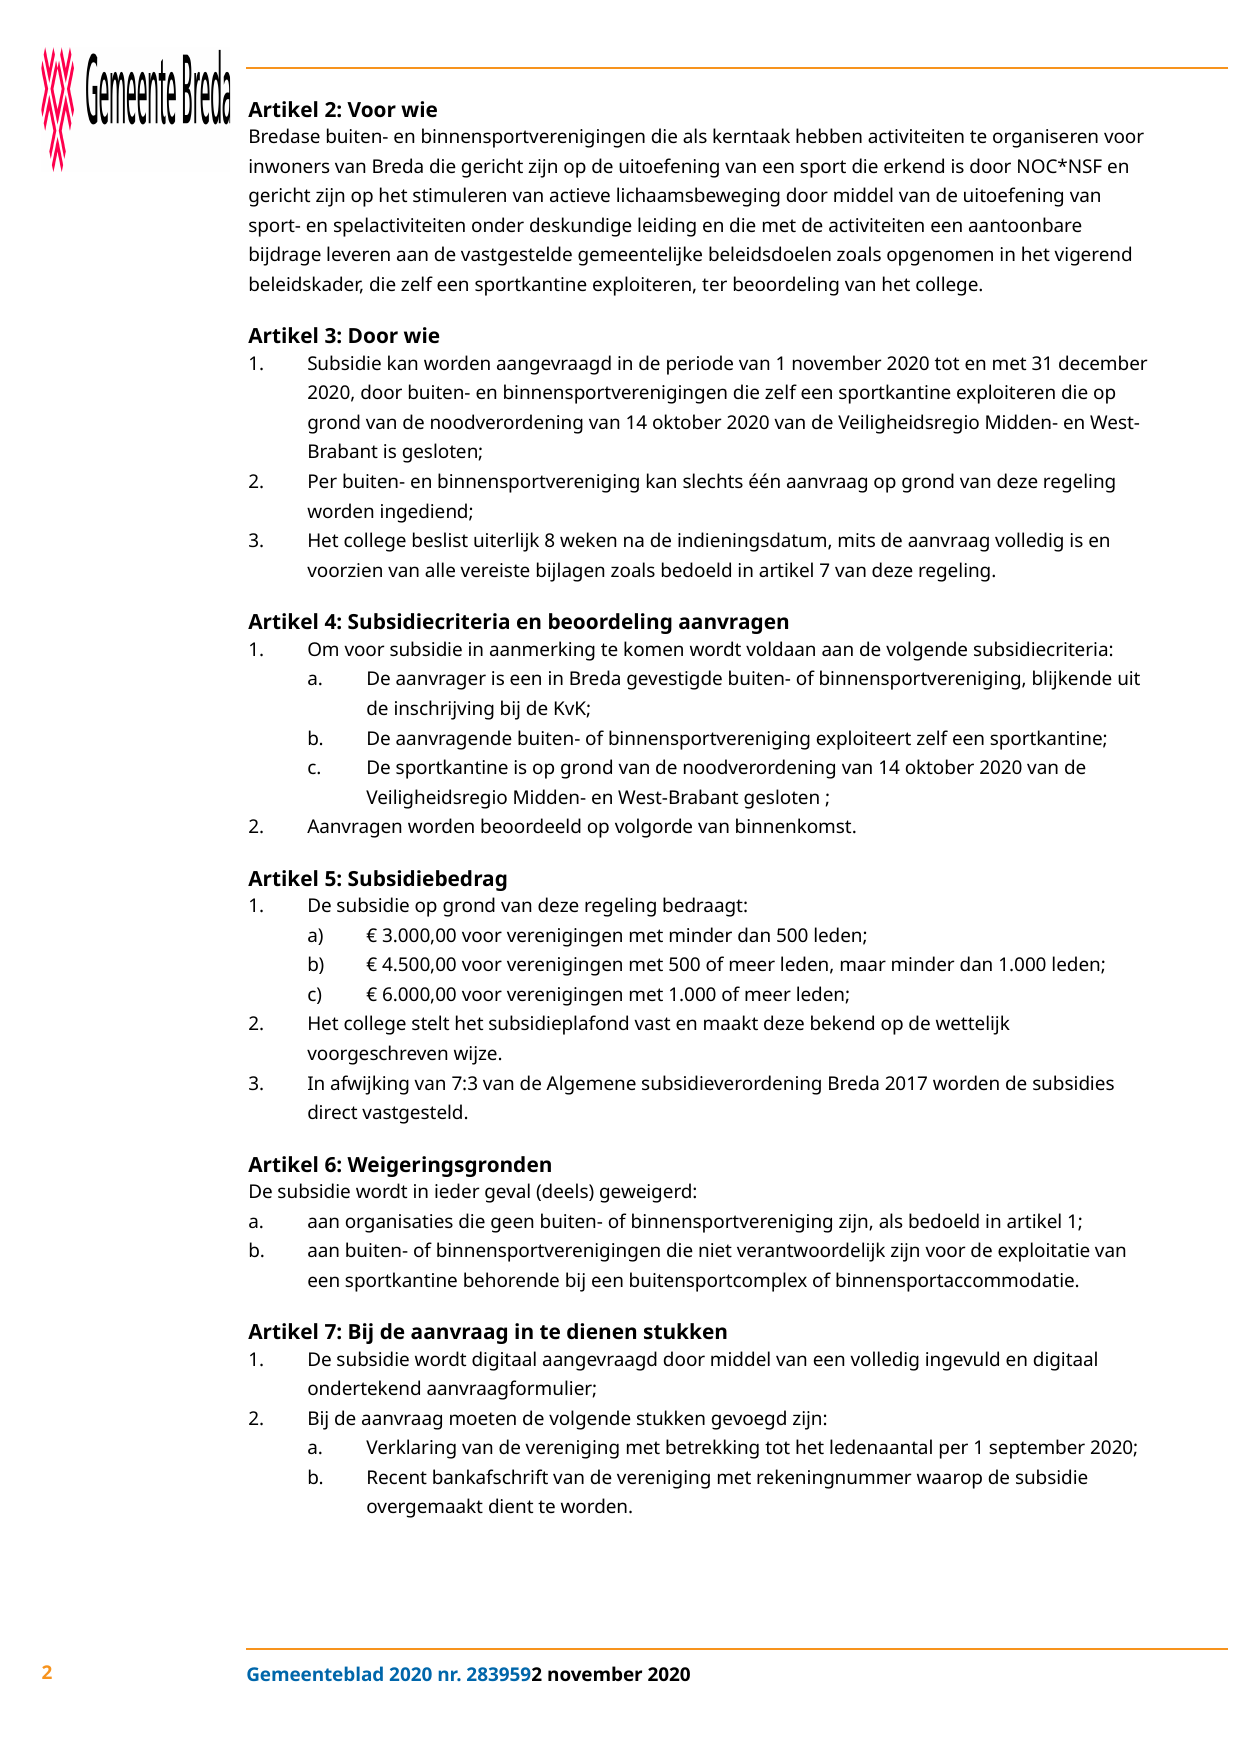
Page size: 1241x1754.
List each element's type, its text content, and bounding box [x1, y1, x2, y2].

picture [41, 47, 231, 172]
list € 3.000,00 voor verenigingen met minder dan 500 leden; [307, 922, 1152, 948]
list In afwijking van 7:3 van de Algemene subsidieverordening Breda 2017 worden de subsidies direct vastgesteld. [248, 1070, 1152, 1125]
list Aanvragen worden beoordeeld op volgorde van binnenkomst. [248, 813, 1152, 839]
list Per buiten- en binnensportvereniging kan slechts één aanvraag op grond van deze regeling worden ingediend; [248, 468, 1152, 524]
list Het college stelt het subsidieplafond vast en maakt deze bekend op de wettelijk voorgeschreven wijze. [248, 1011, 1152, 1066]
list aan organisaties die geen buiten- of binnensportvereniging zijn, als bedoeld in artikel 1; [248, 1208, 1152, 1233]
list Verklaring van de vereniging met betrekking tot het ledenaantal per 1 september 2020; [307, 1434, 1152, 1460]
list Subsidie kan worden aangevraagd in de periode van 1 november 2020 tot en met 31 december 2020, door buiten- en binnensportverenigingen die zelf een sportkantine exploiteren die op grond van de noodverordening van 14 oktober 2020 van de Veiligheidsregio Midden- en West-Brabant is gesloten; [248, 350, 1152, 464]
text Bredase buiten- en binnensportverenigingen die als kerntaak hebben activiteiten te organiseren voor inwoners van Breda die gericht zijn op de uitoefening van een sport die erkend is door NOC*NSF en gericht zijn op het stimuleren van actieve lichaamsbeweging door middel van de uitoefening van sport- en spelactiviteiten onder deskundige leiding en die met de activiteiten een aantoonbare bijdrage leveren aan de vastgestelde gemeentelijke beleidsdoelen zoals opgenomen in het vigerend beleidskader, die zelf een sportkantine exploiteren, ter beoordeling van het college. [248, 123, 1152, 297]
text Artikel 4: Subsidiecriteria en beoordeling aanvragen [248, 607, 1152, 636]
text Artikel 5: Subsidiebedrag [248, 864, 1152, 892]
list € 6.000,00 voor verenigingen met 1.000 of meer leden; [307, 981, 1152, 1007]
list € 4.500,00 voor verenigingen met 500 of meer leden, maar minder dan 1.000 leden; [307, 951, 1152, 977]
list De aanvrager is een in Breda gevestigde buiten- of binnensportvereniging, blijkende uit de inschrijving bij de KvK; [307, 666, 1152, 721]
list Bij de aanvraag moeten de volgende stukken gevoegd zijn: [248, 1405, 1152, 1431]
list Om voor subsidie in aanmerking te komen wordt voldaan aan de volgende subsidiecriteria: [248, 636, 1152, 662]
list Het college beslist uiterlijk 8 weken na de indieningsdatum, mits de aanvraag volledig is en voorzien van alle vereiste bijlagen zoals bedoeld in artikel 7 van deze regeling. [248, 527, 1152, 583]
text Artikel 3: Door wie [248, 322, 1152, 350]
list De sportkantine is op grond van de noodverordening van 14 oktober 2020 van de Veiligheidsregio Midden- en West-Brabant gesloten ; [307, 754, 1152, 809]
text Artikel 7: Bij de aanvraag in te dienen stukken [248, 1317, 1152, 1346]
list De subsidie op grond van deze regeling bedraagt: [248, 892, 1152, 918]
text Artikel 2: Voor wie [248, 95, 1152, 123]
text De subsidie wordt in ieder geval (deels) geweigerd: [248, 1178, 1152, 1204]
list Recent bankafschrift van de vereniging met rekeningnummer waarop de subsidie overgemaakt dient te worden. [307, 1464, 1152, 1519]
text Artikel 6: Weigeringsgronden [248, 1150, 1152, 1178]
list De aanvragende buiten- of binnensportvereniging exploiteert zelf een sportkantine; [307, 725, 1152, 750]
list De subsidie wordt digitaal aangevraagd door middel van een volledig ingevuld en digitaal ondertekend aanvraagformulier; [248, 1346, 1152, 1401]
list aan buiten- of binnensportverenigingen die niet verantwoordelijk zijn voor de exploitatie van een sportkantine behorende bij een buitensportcomplex of binnensportaccommodatie. [248, 1237, 1152, 1293]
